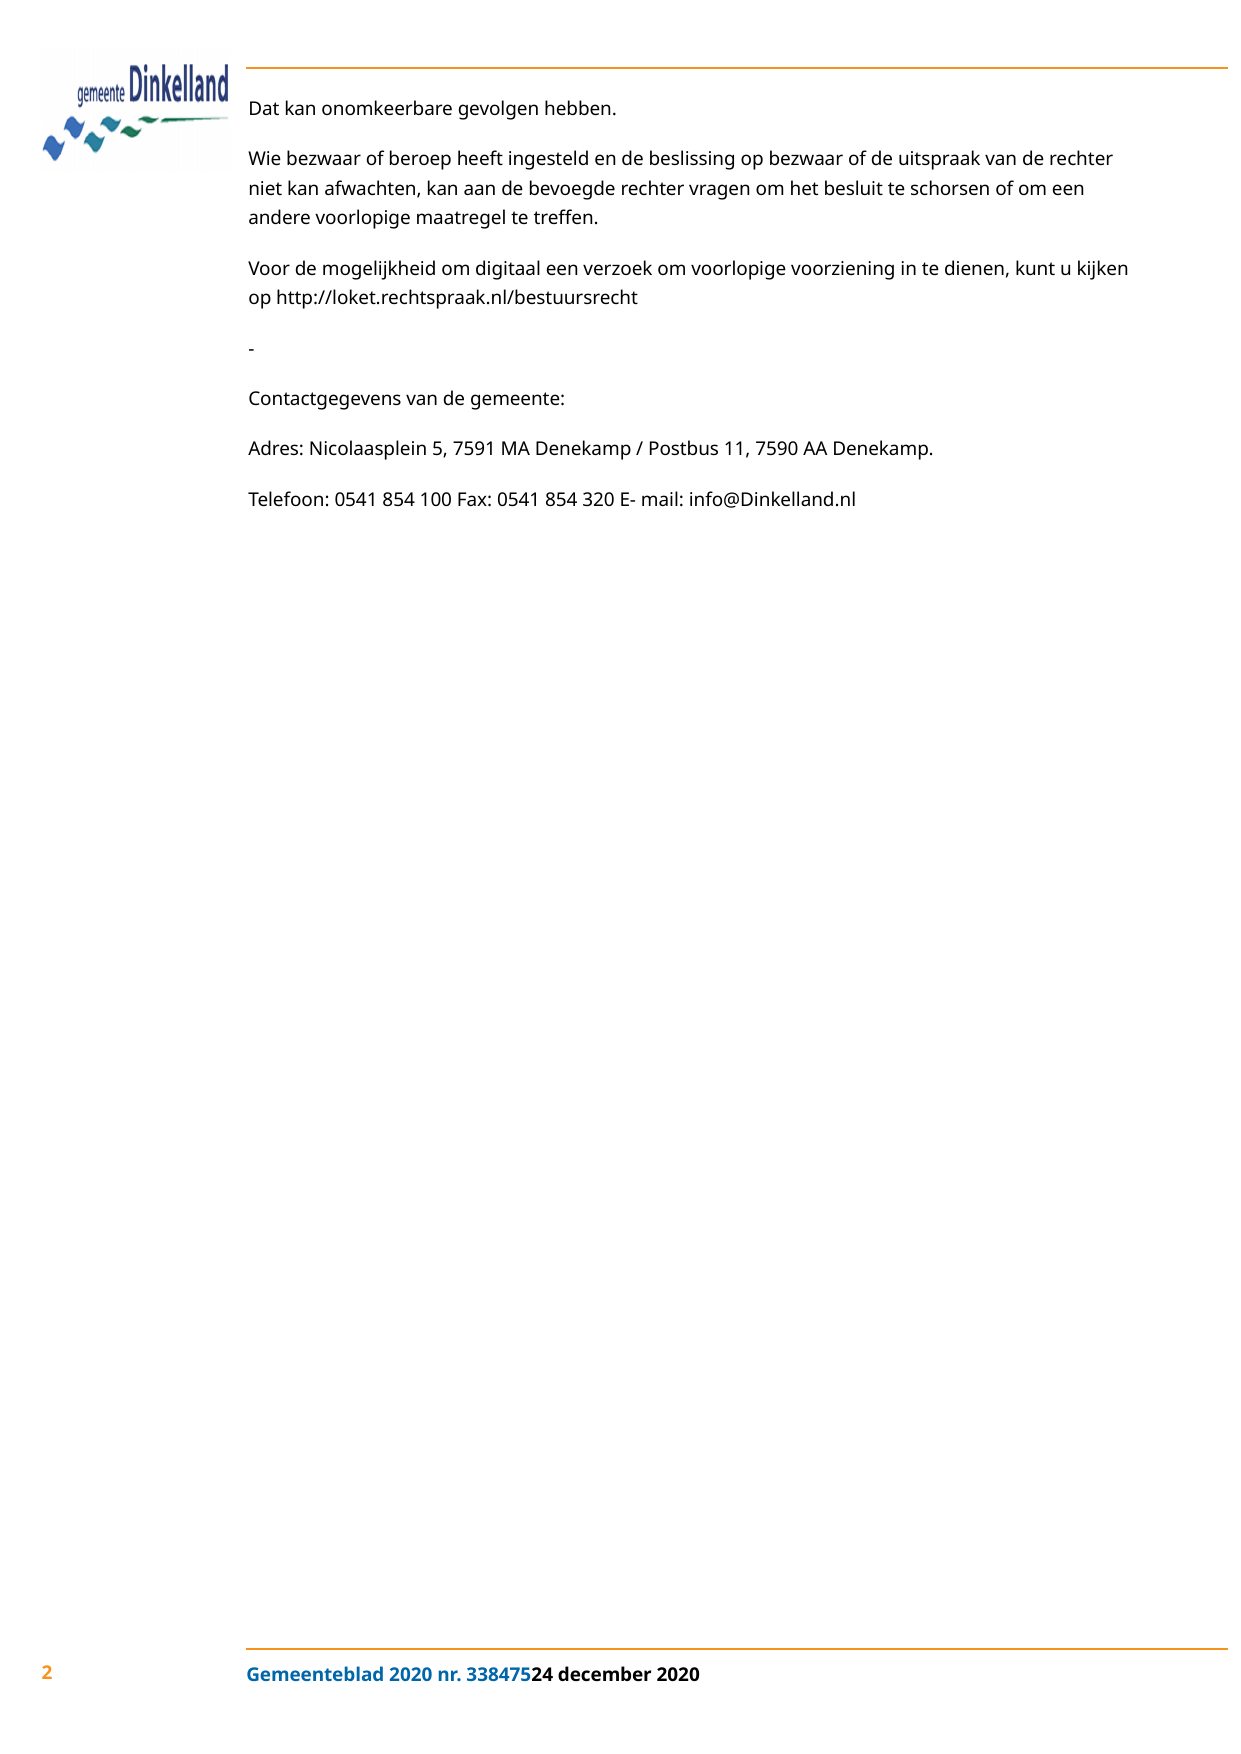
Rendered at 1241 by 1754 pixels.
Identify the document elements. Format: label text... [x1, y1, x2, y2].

text Contactgegevens van de gemeente: [248, 385, 1152, 411]
text Adres: Nicolaasplein 5, 7591 MA Denekamp / Postbus 11, 7590 AA Denekamp. [248, 436, 1152, 461]
picture [41, 47, 231, 172]
text Telefoon: 0541 854 100 Fax: 0541 854 320 E- mail: info@Dinkelland.nl [248, 486, 1152, 512]
text Dat kan onomkeerbare gevolgen hebben. [248, 95, 1152, 121]
text Wie bezwaar of beroep heeft ingesteld en de beslissing op bezwaar of de uitspraak van de rechter niet kan afwachten, kan aan de bevoegde rechter vragen om het besluit te schorsen of om een andere voorlopige maatregel te treffen. [248, 145, 1152, 230]
text - [248, 335, 1152, 361]
text Voor de mogelijkheid om digitaal een verzoek om voorlopige voorziening in te dienen, kunt u kijken op http://loket.rechtspraak.nl/bestuursrecht [248, 255, 1152, 310]
